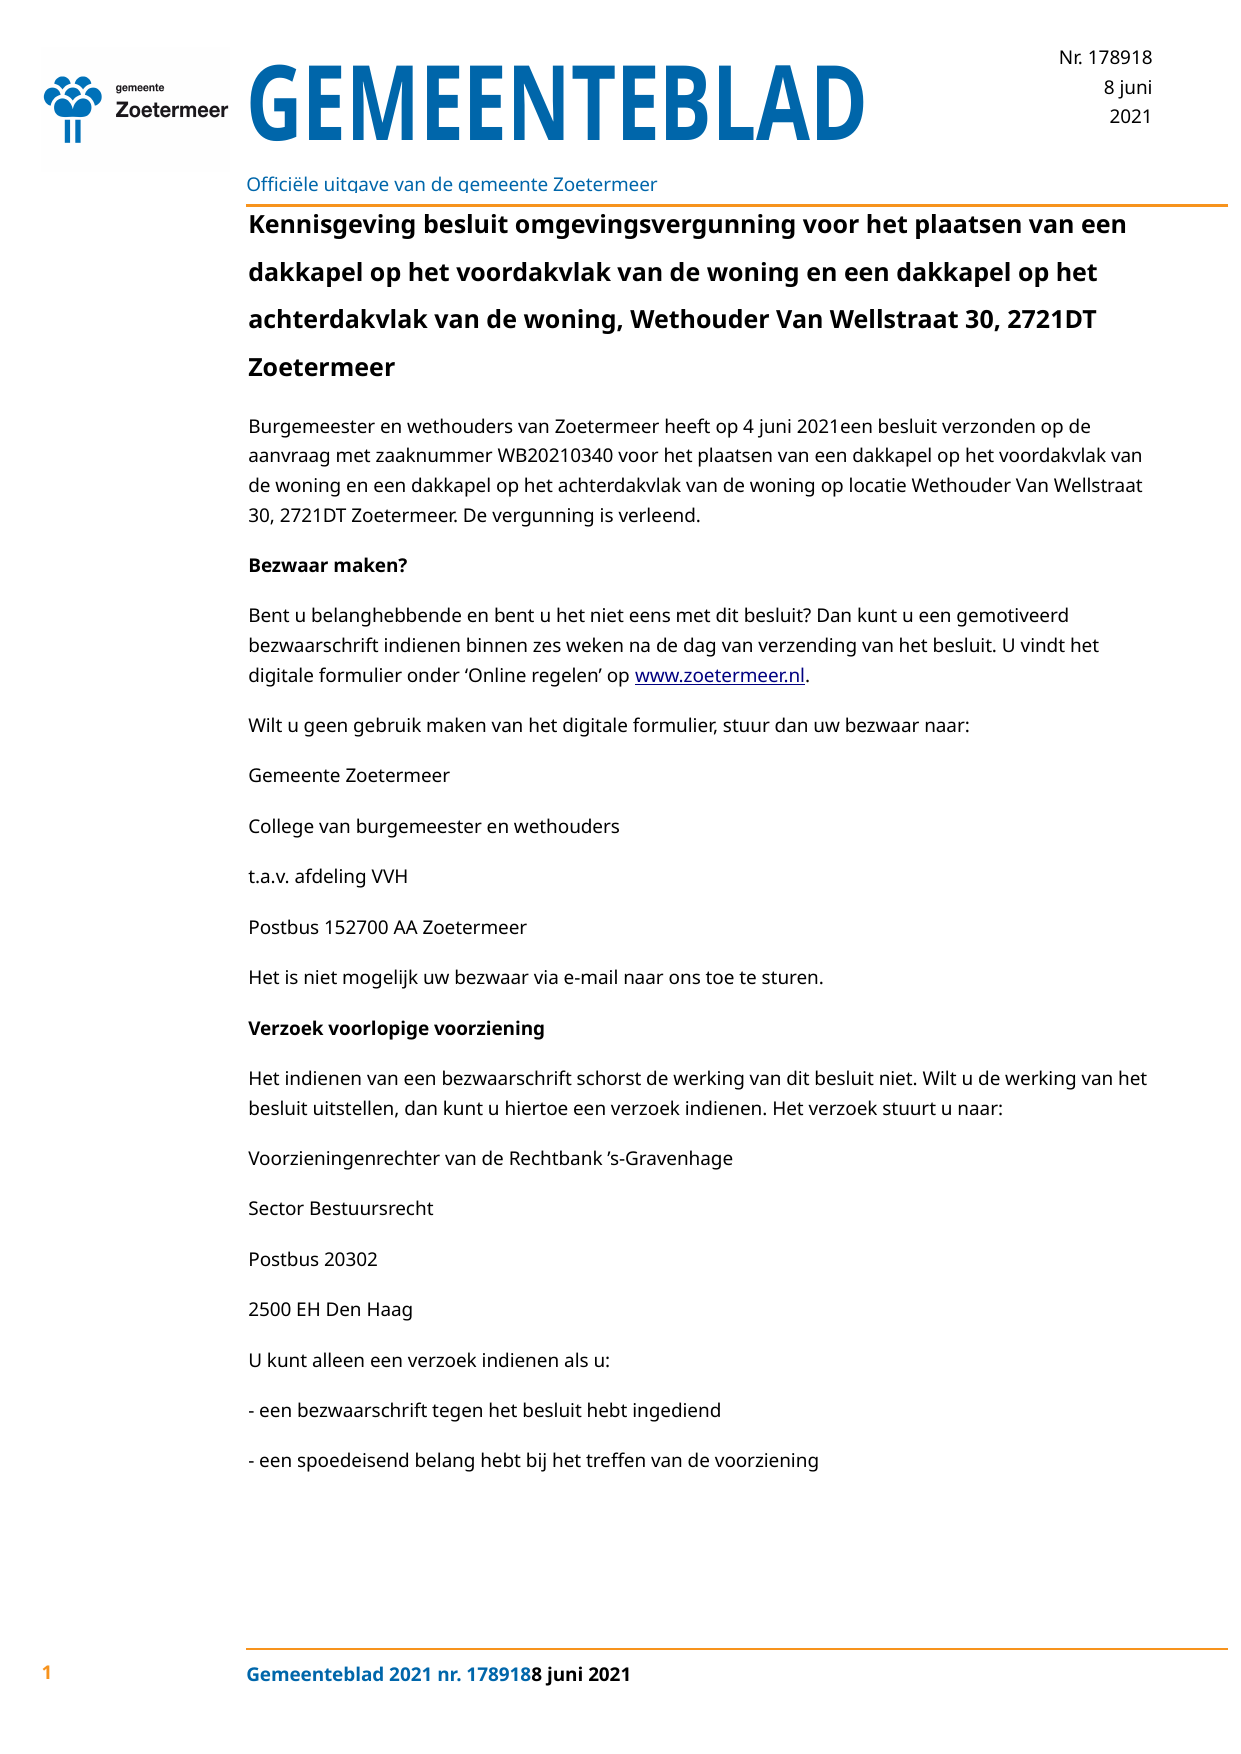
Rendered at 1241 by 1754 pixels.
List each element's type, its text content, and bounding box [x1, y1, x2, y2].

text Gemeente Zoetermeer [248, 763, 1152, 788]
text Bent u belanghebbende en bent u het niet eens met dit besluit? Dan kunt u een gemotiveerd bezwaarschrift indienen binnen zes weken na de dag van verzending van het besluit. U vindt het digitale formulier onder ‘Online regelen’ op www.zoetermeer.nl. [248, 603, 1152, 688]
text Postbus 20302 [248, 1246, 1152, 1272]
text College van burgemeester en wethouders [248, 813, 1152, 839]
picture [41, 47, 231, 172]
text - een bezwaarschrift tegen het besluit hebt ingediend [248, 1397, 1152, 1423]
text Postbus 152700 AA Zoetermeer [248, 914, 1152, 940]
text Bezwaar maken? [248, 552, 1152, 578]
text Wilt u geen gebruik maken van het digitale formulier, stuur dan uw bezwaar naar: [248, 712, 1152, 738]
text Het is niet mogelijk uw bezwaar via e-mail naar ons toe te sturen. [248, 964, 1152, 990]
text Voorzieningenrechter van de Rechtbank ’s-Gravenhage [248, 1145, 1152, 1171]
text Burgemeester en wethouders van Zoetermeer heeft op 4 juni 2021een besluit verzonden op de aanvraag met zaaknummer WB20210340 voor het plaatsen van een dakkapel op het voordakvlak van de woning en een dakkapel op het achterdakvlak van de woning op locatie Wethouder Van Wellstraat 30, 2721DT Zoetermeer. De vergunning is verleend. [248, 413, 1152, 528]
text Het indienen van een bezwaarschrift schorst de werking van dit besluit niet. Wilt u de werking van het besluit uitstellen, dan kunt u hiertoe een verzoek indienen. Het verzoek stuurt u naar: [248, 1065, 1152, 1121]
text 2500 EH Den Haag [248, 1296, 1152, 1322]
text t.a.v. afdeling VVH [248, 863, 1152, 889]
text - een spoedeisend belang hebt bij het treffen van de voorziening [248, 1448, 1152, 1473]
text Verzoek voorlopige voorziening [248, 1015, 1152, 1041]
text Kennisgeving besluit omgevingsvergunning voor het plaatsen van een dakkapel op het voordakvlak van de woning en een dakkapel op het achterdakvlak van de woning, Wethouder Van Wellstraat 30, 2721DT Zoetermeer [248, 207, 1152, 384]
text Sector Bestuursrecht [248, 1196, 1152, 1221]
text U kunt alleen een verzoek indienen als u: [248, 1347, 1152, 1373]
